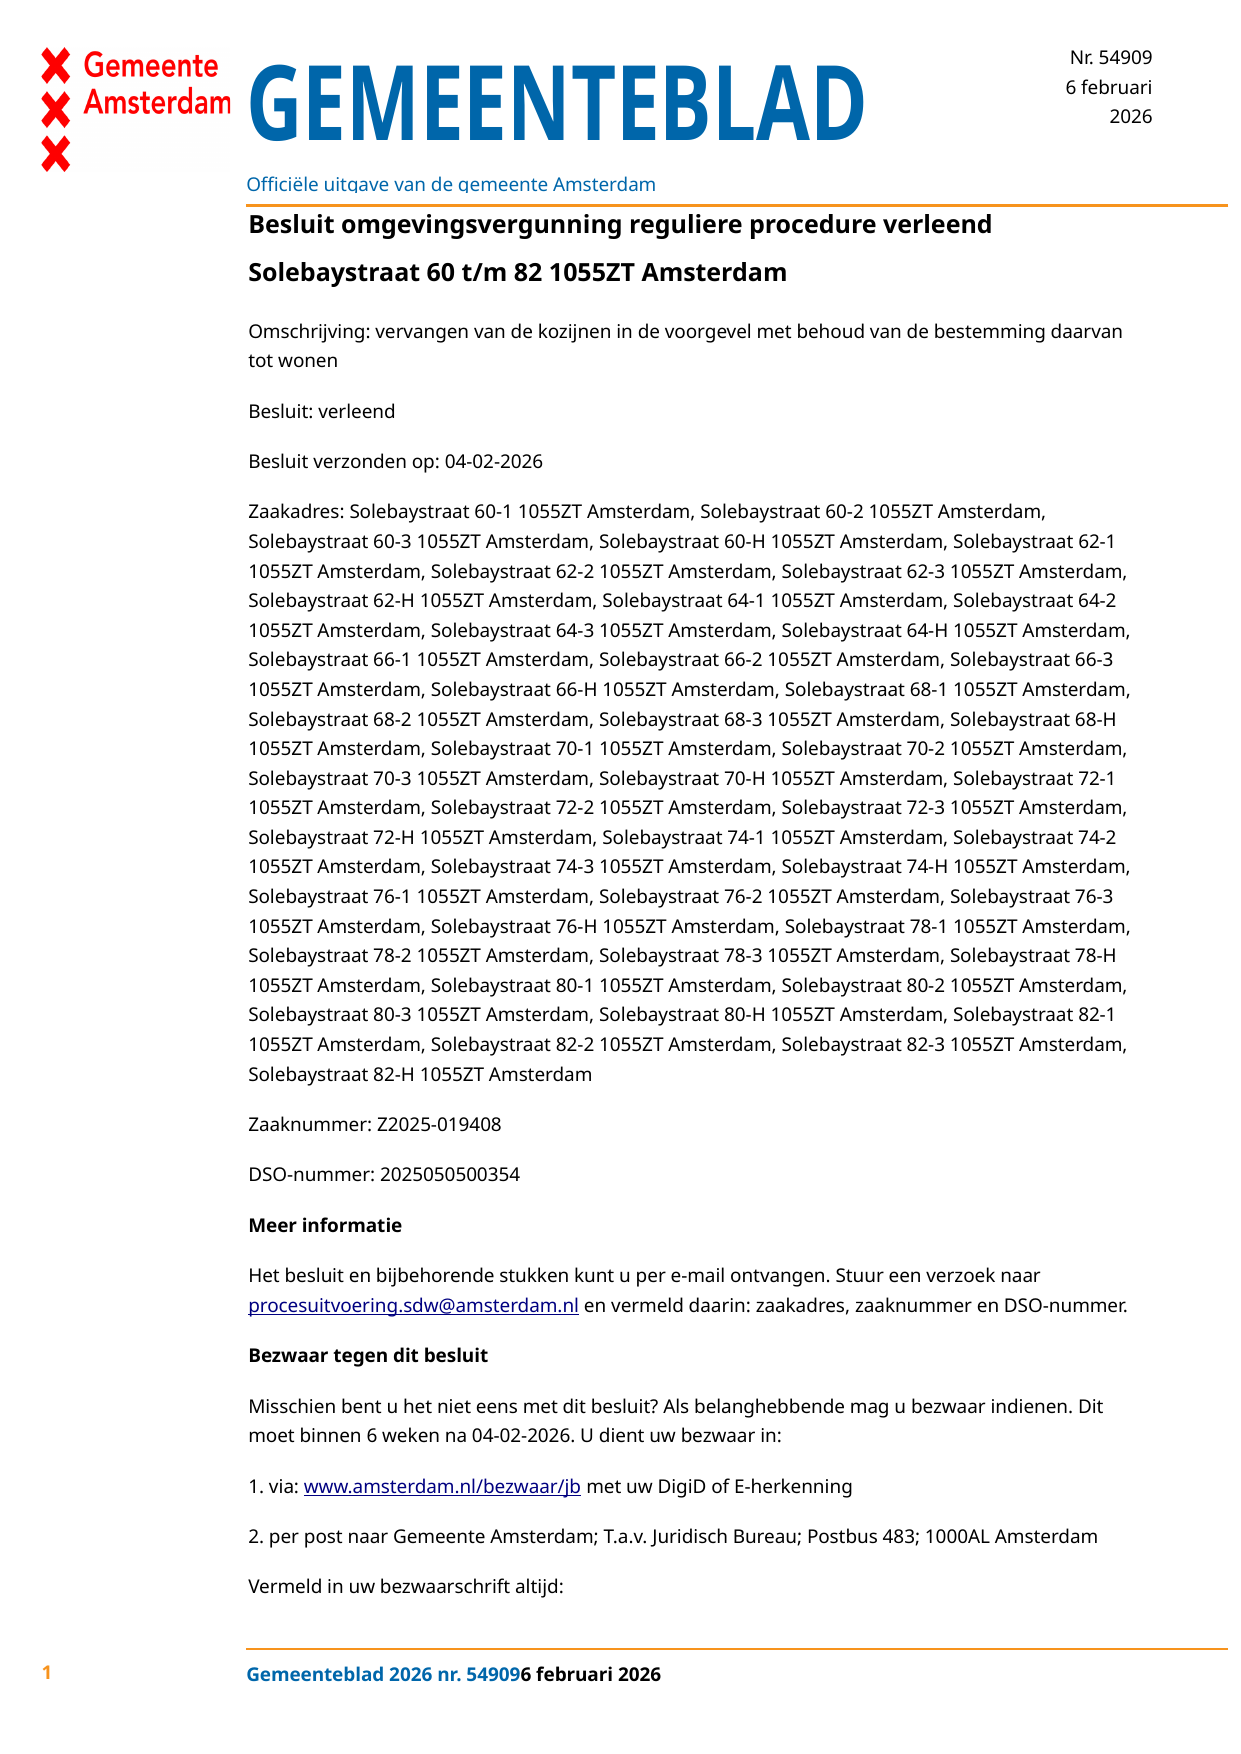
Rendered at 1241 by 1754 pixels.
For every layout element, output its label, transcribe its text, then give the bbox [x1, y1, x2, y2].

text DSO-nummer: 2025050500354 [248, 1162, 1152, 1187]
text 1. via: www.amsterdam.nl/bezwaar/jb met uw DigiD of E-herkenning [248, 1473, 1152, 1499]
text Vermeld in uw bezwaarschrift altijd: [248, 1574, 1152, 1599]
text Bezwaar tegen dit besluit [248, 1342, 1152, 1368]
text Besluit omgevingsvergunning reguliere procedure verleend Solebaystraat 60 t/m 82 1055ZT Amsterdam [248, 207, 1152, 288]
text Het besluit en bijbehorende stukken kunt u per e-mail ontvangen. Stuur een verzoek naar procesuitvoering.sdw@amsterdam.nl en vermeld daarin: zaakadres, zaaknummer en DSO-nummer. [248, 1262, 1152, 1318]
text Zaakadres: Solebaystraat 60-1 1055ZT Amsterdam, Solebaystraat 60-2 1055ZT Amsterdam, Solebaystraat 60-3 1055ZT Amsterdam, Solebaystraat 60-H 1055ZT Amsterdam, Solebaystraat 62-1 1055ZT Amsterdam, Solebaystraat 62-2 1055ZT Amsterdam, Solebaystraat 62-3 1055ZT Amsterdam, Solebaystraat 62-H 1055ZT Amsterdam, Solebaystraat 64-1 1055ZT Amsterdam, Solebaystraat 64-2 1055ZT Amsterdam, Solebaystraat 64-3 1055ZT Amsterdam, Solebaystraat 64-H 1055ZT Amsterdam, Solebaystraat 66-1 1055ZT Amsterdam, Solebaystraat 66-2 1055ZT Amsterdam, Solebaystraat 66-3 1055ZT Amsterdam, Solebaystraat 66-H 1055ZT Amsterdam, Solebaystraat 68-1 1055ZT Amsterdam, Solebaystraat 68-2 1055ZT Amsterdam, Solebaystraat 68-3 1055ZT Amsterdam, Solebaystraat 68-H 1055ZT Amsterdam, Solebaystraat 70-1 1055ZT Amsterdam, Solebaystraat 70-2 1055ZT Amsterdam, Solebaystraat 70-3 1055ZT Amsterdam, Solebaystraat 70-H 1055ZT Amsterdam, Solebaystraat 72-1 1055ZT Amsterdam, Solebaystraat 72-2 1055ZT Amsterdam, Solebaystraat 72-3 1055ZT Amsterdam, Solebaystraat 72-H 1055ZT Amsterdam, Solebaystraat 74-1 1055ZT Amsterdam, Solebaystraat 74-2 1055ZT Amsterdam, Solebaystraat 74-3 1055ZT Amsterdam, Solebaystraat 74-H 1055ZT Amsterdam, Solebaystraat 76-1 1055ZT Amsterdam, Solebaystraat 76-2 1055ZT Amsterdam, Solebaystraat 76-3 1055ZT Amsterdam, Solebaystraat 76-H 1055ZT Amsterdam, Solebaystraat 78-1 1055ZT Amsterdam, Solebaystraat 78-2 1055ZT Amsterdam, Solebaystraat 78-3 1055ZT Amsterdam, Solebaystraat 78-H 1055ZT Amsterdam, Solebaystraat 80-1 1055ZT Amsterdam, Solebaystraat 80-2 1055ZT Amsterdam, Solebaystraat 80-3 1055ZT Amsterdam, Solebaystraat 80-H 1055ZT Amsterdam, Solebaystraat 82-1 1055ZT Amsterdam, Solebaystraat 82-2 1055ZT Amsterdam, Solebaystraat 82-3 1055ZT Amsterdam, Solebaystraat 82-H 1055ZT Amsterdam [248, 499, 1152, 1087]
text Besluit verzonden op: 04-02-2026 [248, 448, 1152, 474]
text 2. per post naar Gemeente Amsterdam; T.a.v. Juridisch Bureau; Postbus 483; 1000AL Amsterdam [248, 1523, 1152, 1549]
text Omschrijving: vervangen van de kozijnen in de voorgevel met behoud van de bestemming daarvan tot wonen [248, 318, 1152, 373]
text Zaaknummer: Z2025-019408 [248, 1111, 1152, 1137]
text Meer informatie [248, 1212, 1152, 1238]
text Besluit: verleend [248, 398, 1152, 424]
text Misschien bent u het niet eens met dit besluit? Als belanghebbende mag u bezwaar indienen. Dit moet binnen 6 weken na 04-02-2026. U dient uw bezwaar in: [248, 1393, 1152, 1448]
picture [41, 47, 231, 172]
